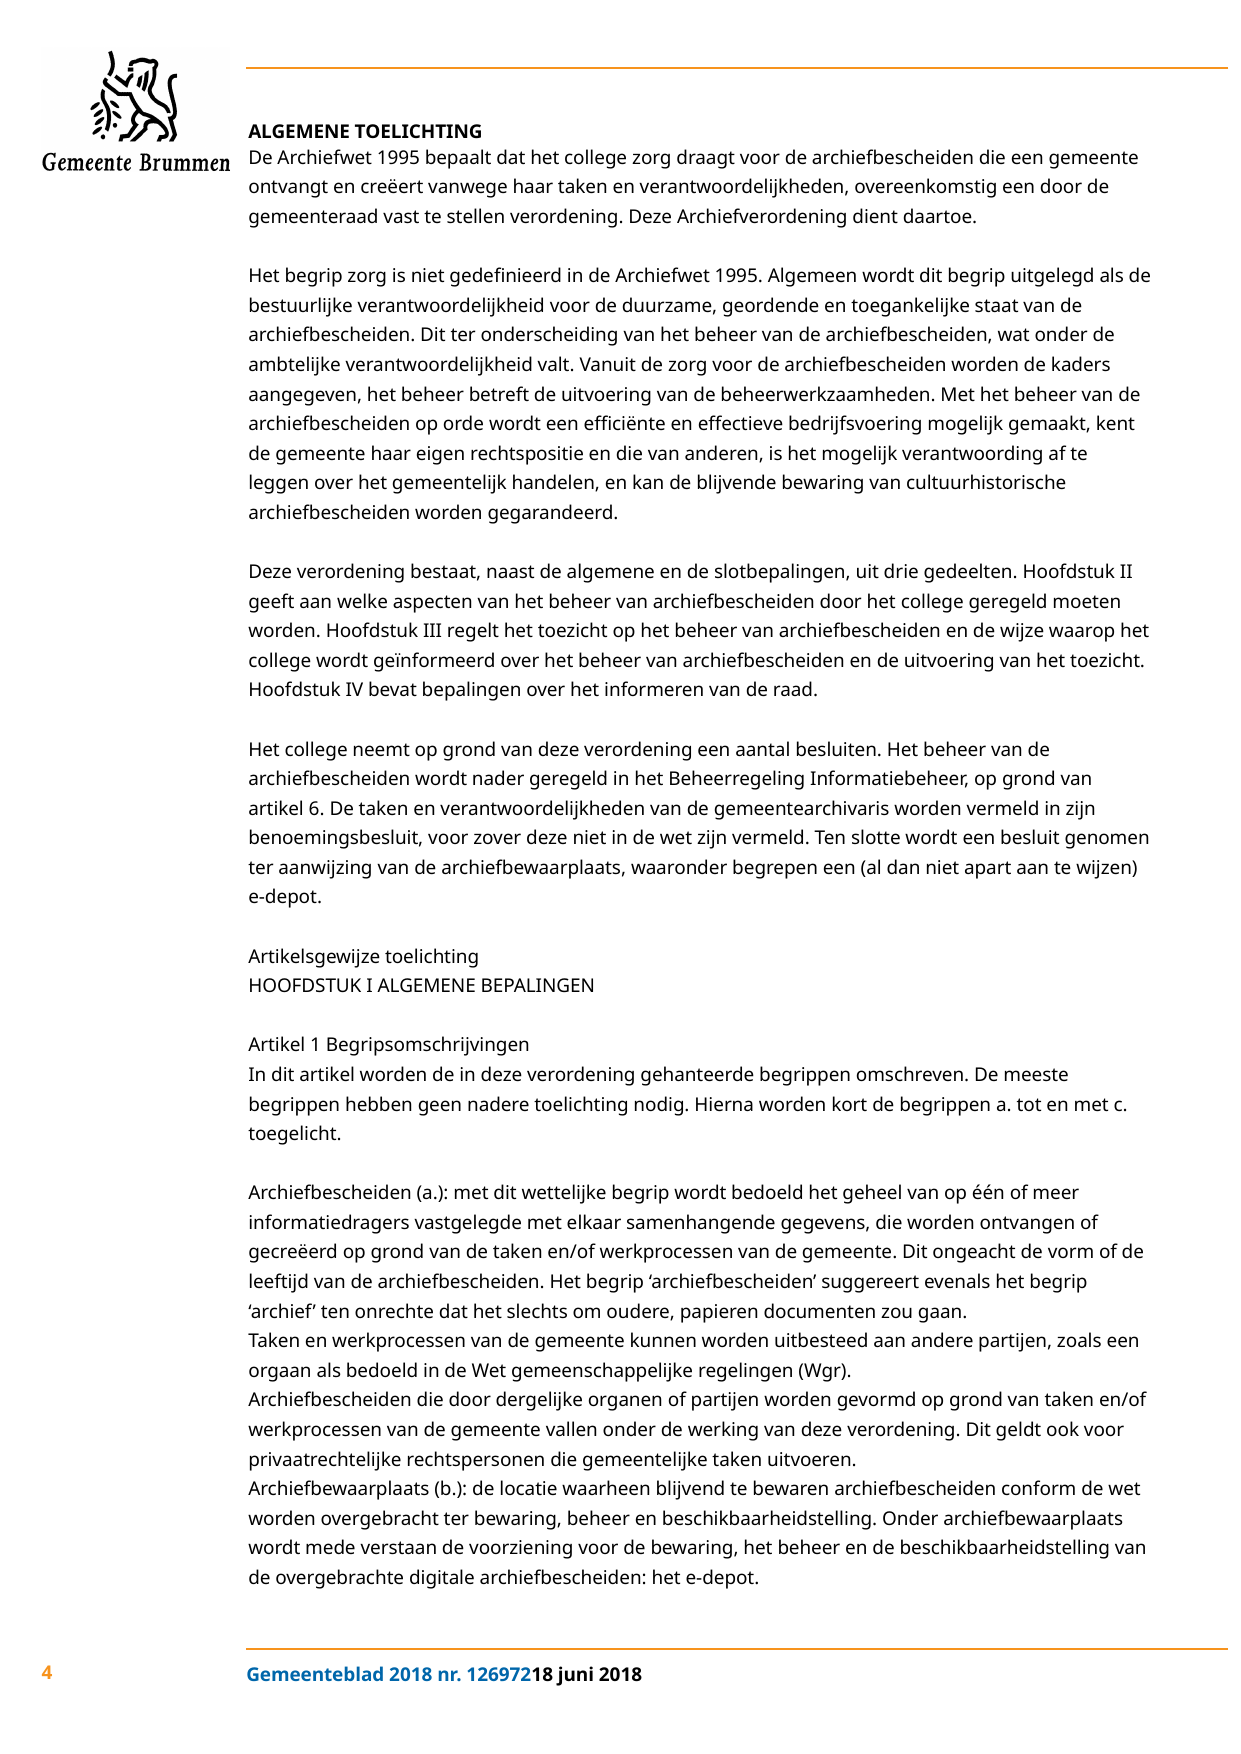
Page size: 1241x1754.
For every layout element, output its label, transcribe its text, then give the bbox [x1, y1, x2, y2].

text In dit artikel worden de in deze verordening gehanteerde begrippen omschreven. De meeste begrippen hebben geen nadere toelichting nodig. Hierna worden kort de begrippen a. tot en met c. toegelicht. [248, 1061, 1152, 1146]
text Artikel 1 Begripsomschrijvingen [248, 1032, 1152, 1057]
text Archiefbescheiden die door dergelijke organen of partijen worden gevormd op grond van taken en/of werkprocessen van de gemeente vallen onder de werking van deze verordening. Dit geldt ook voor privaatrechtelijke rechtspersonen die gemeentelijke taken uitvoeren. [248, 1387, 1152, 1472]
text De Archiefwet 1995 bepaalt dat het college zorg draagt voor de archiefbescheiden die een gemeente ontvangt en creëert vanwege haar taken en verantwoordelijkheden, overeenkomstig een door de gemeenteraad vast te stellen verordening. Deze Archiefverordening dient daartoe. [248, 144, 1152, 229]
text Deze verordening bestaat, naast de algemene en de slotbepalingen, uit drie gedeelten. Hoofdstuk II geeft aan welke aspecten van het beheer van archiefbescheiden door het college geregeld moeten worden. Hoofdstuk III regelt het toezicht op het beheer van archiefbescheiden en de wijze waarop het college wordt geïnformeerd over het beheer van archiefbescheiden en de uitvoering van het toezicht. Hoofdstuk IV bevat bepalingen over het informeren van de raad. [248, 558, 1152, 702]
text Het begrip zorg is niet gedefinieerd in de Archiefwet 1995. Algemeen wordt dit begrip uitgelegd als de bestuurlijke verantwoordelijkheid voor de duurzame, geordende en toegankelijke staat van de archiefbescheiden. Dit ter onderscheiding van het beheer van de archiefbescheiden, wat onder de ambtelijke verantwoordelijkheid valt. Vanuit de zorg voor de archiefbescheiden worden de kaders aangegeven, het beheer betreft de uitvoering van de beheerwerkzaamheden. Met het beheer van de archiefbescheiden op orde wordt een efficiënte en effectieve bedrijfsvoering mogelijk gemaakt, kent de gemeente haar eigen rechtspositie en die van anderen, is het mogelijk verantwoording af te leggen over het gemeentelijk handelen, en kan de blijvende bewaring van cultuurhistorische archiefbescheiden worden gegarandeerd. [248, 262, 1152, 525]
text Het college neemt op grond van deze verordening een aantal besluiten. Het beheer van de archiefbescheiden wordt nader geregeld in het Beheerregeling Informatiebeheer, op grond van artikel 6. De taken en verantwoordelijkheden van de gemeentearchivaris worden vermeld in zijn benoemingsbesluit, voor zover deze niet in de wet zijn vermeld. Ten slotte wordt een besluit genomen ter aanwijzing van de archiefbewaarplaats, waaronder begrepen een (al dan niet apart aan te wijzen) e-depot. [248, 736, 1152, 909]
text Artikelsgewijze toelichting [248, 943, 1152, 969]
text Taken en werkprocessen van de gemeente kunnen worden uitbesteed aan andere partijen, zoals een orgaan als bedoeld in de Wet gemeenschappelijke regelingen (Wgr). [248, 1327, 1152, 1383]
text Archiefbewaarplaats (b.): de locatie waarheen blijvend te bewaren archiefbescheiden conform de wet worden overgebracht ter bewaring, beheer en beschikbaarheidstelling. Onder archiefbewaarplaats wordt mede verstaan de voorziening voor de bewaring, het beheer en de beschikbaarheidstelling van de overgebrachte digitale archiefbescheiden: het e-depot. [248, 1475, 1152, 1590]
text HOOFDSTUK I ALGEMENE BEPALINGEN [248, 972, 1152, 998]
text Archiefbescheiden (a.): met dit wettelijke begrip wordt bedoeld het geheel van op één of meer informatiedragers vastgelegde met elkaar samenhangende gegevens, die worden ontvangen of gecreëerd op grond van de taken en/of werkprocessen van de gemeente. Dit ongeacht de vorm of de leeftijd van de archiefbescheiden. Het begrip ‘archiefbescheiden’ suggereert evenals het begrip ‘archief’ ten onrechte dat het slechts om oudere, papieren documenten zou gaan. [248, 1179, 1152, 1324]
picture [41, 47, 231, 172]
text ALGEMENE TOELICHTING [248, 116, 1152, 144]
